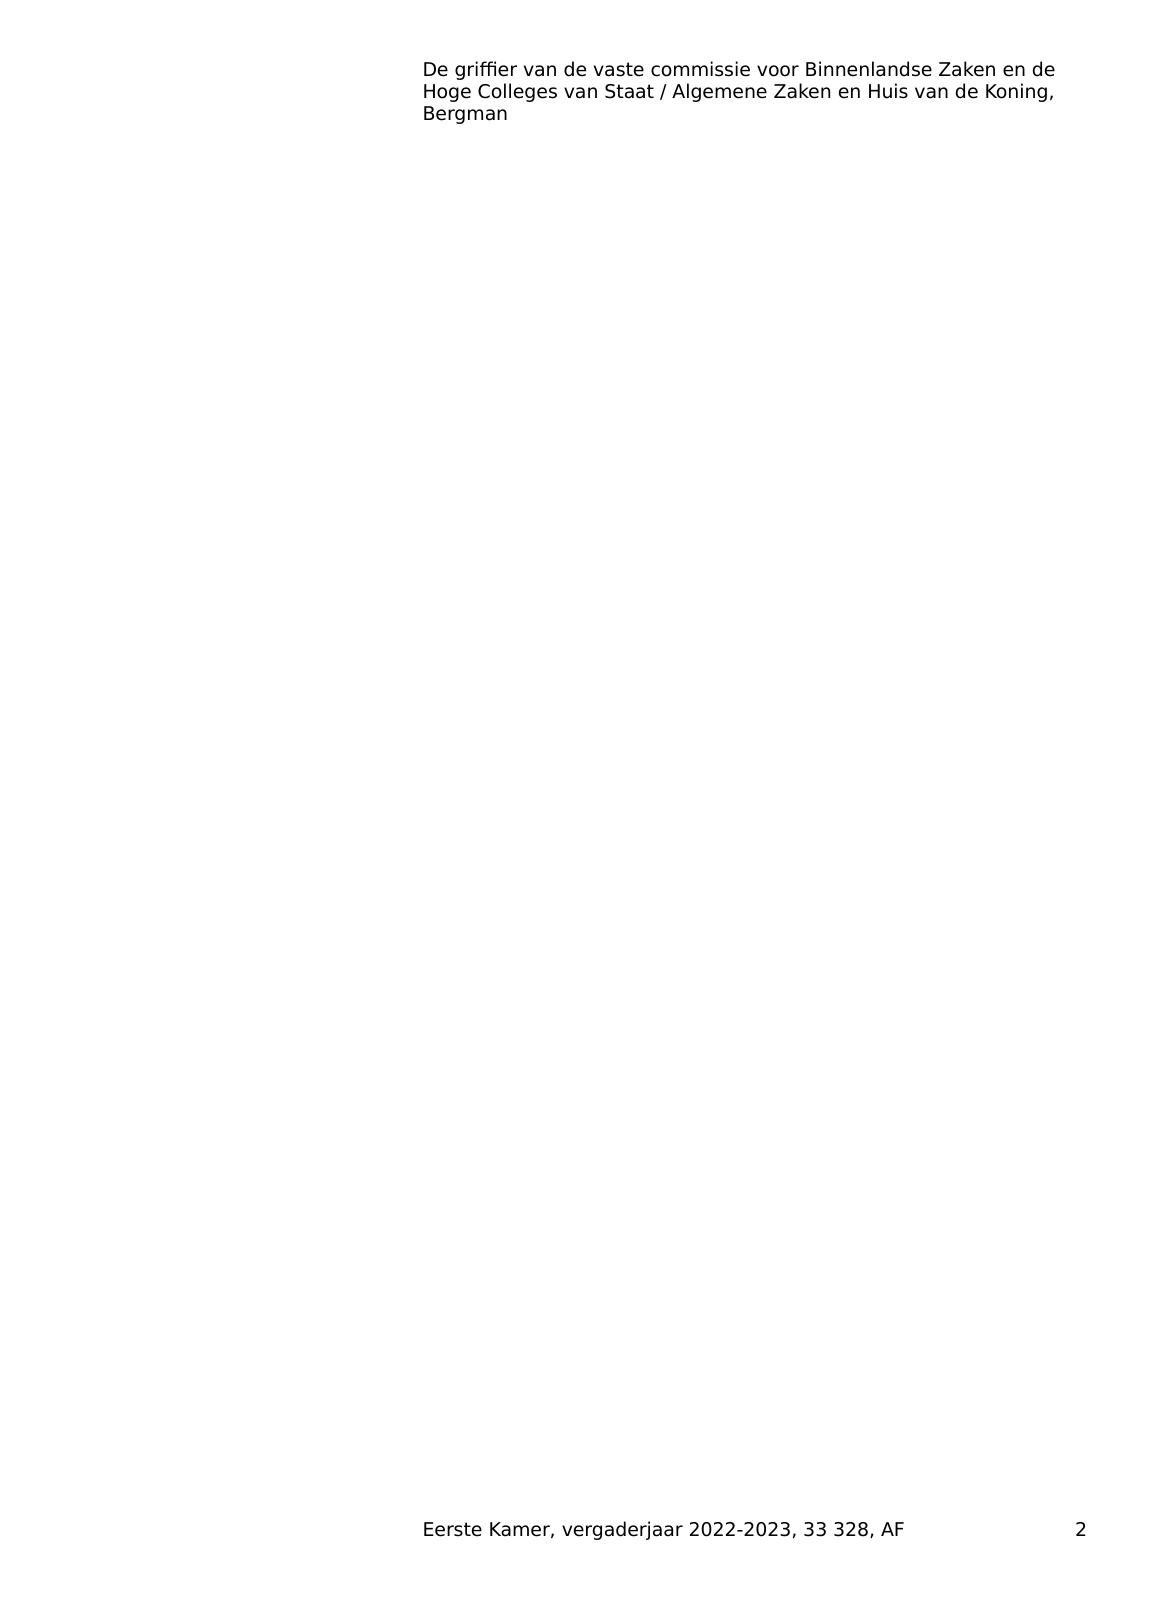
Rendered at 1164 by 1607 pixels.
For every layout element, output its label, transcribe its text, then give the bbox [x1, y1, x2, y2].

text De griffier van de vaste commissie voor Binnenlandse Zaken en de Hoge Colleges van Staat / Algemene Zaken en Huis van de Koning, Bergman [422, 59, 1087, 125]
